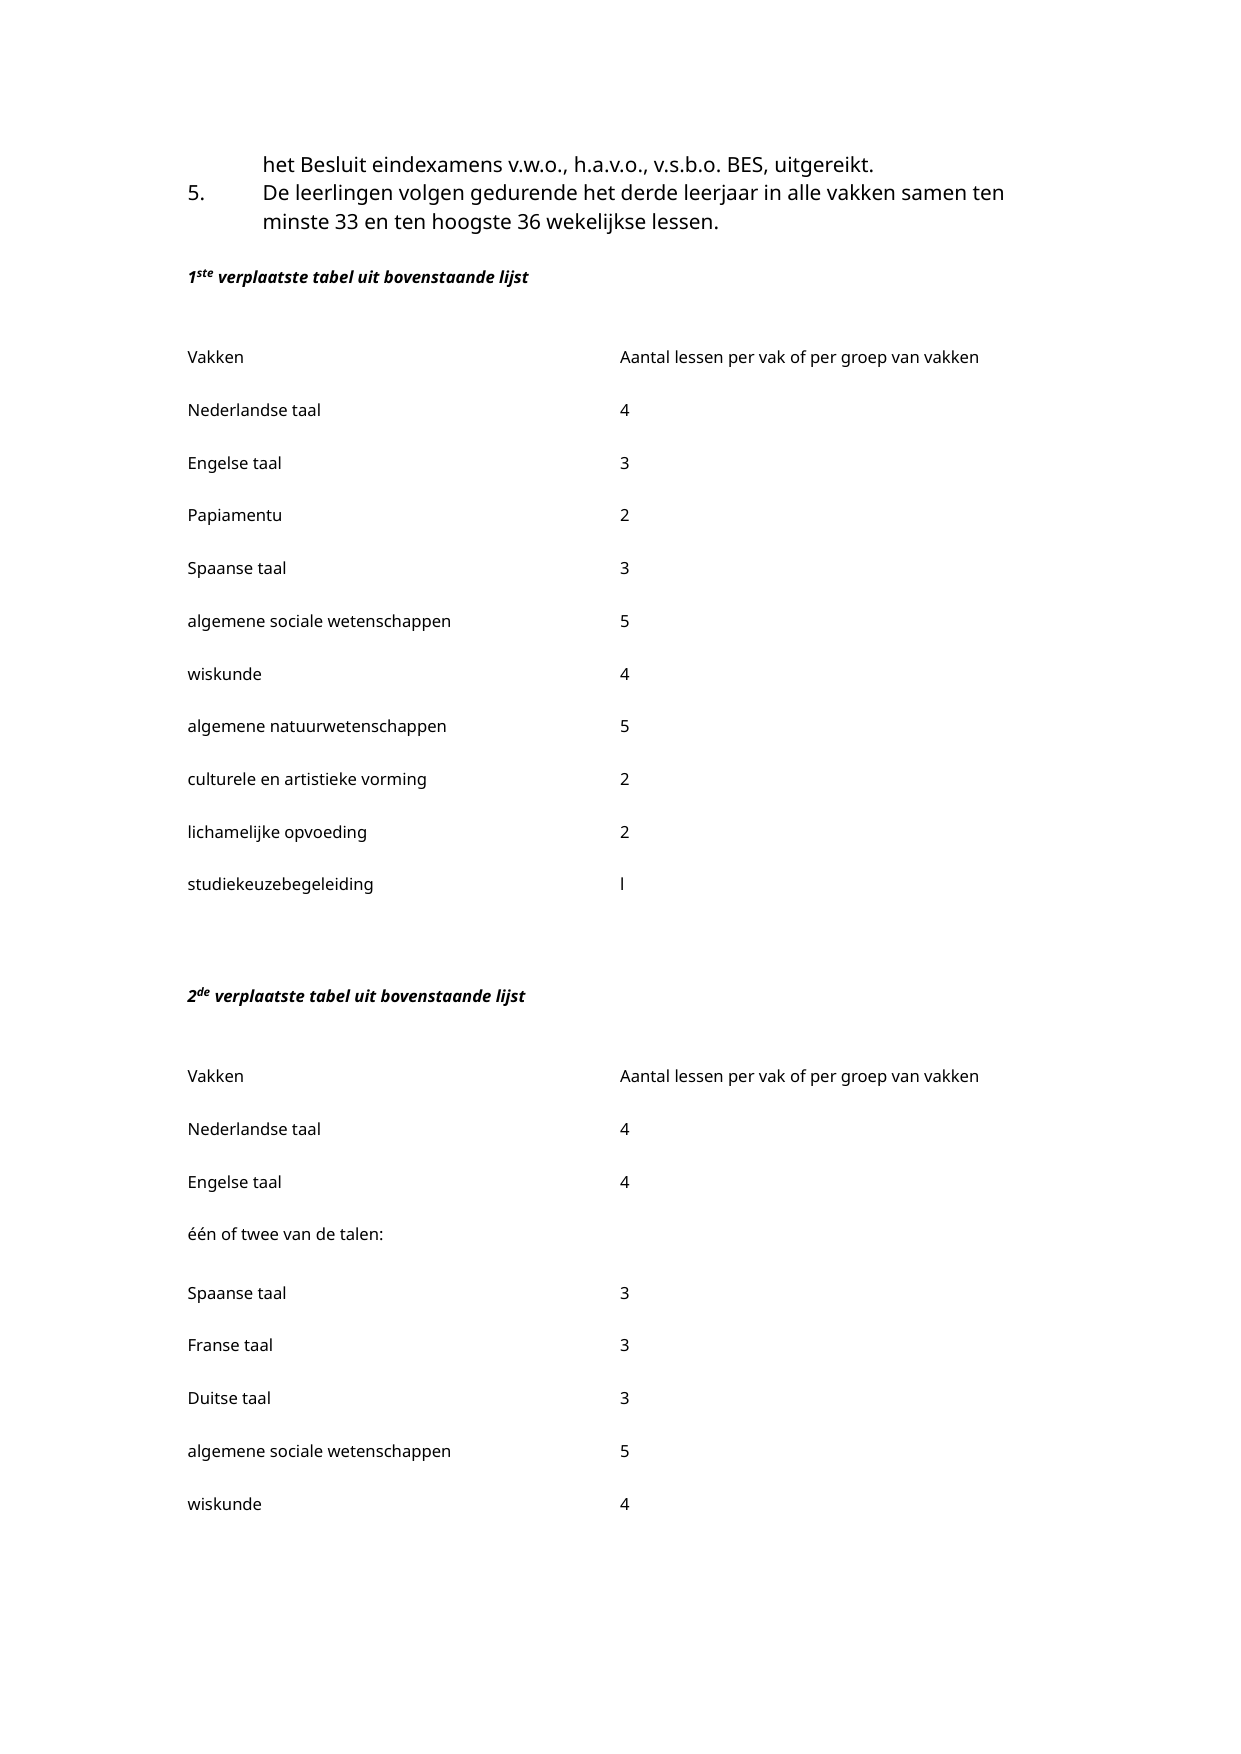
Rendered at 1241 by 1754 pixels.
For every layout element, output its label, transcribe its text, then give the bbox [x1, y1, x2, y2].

table_cell 3 [620, 451, 1053, 504]
table_cell l [620, 873, 1053, 926]
table_header Aantal lessen per vak of per groep van vakken [620, 1065, 1053, 1117]
table_cell 5 [620, 715, 1053, 768]
table_cell Papiamentu [188, 504, 620, 557]
table_cell één of twee van de talen: [188, 1223, 620, 1281]
table_cell 3 [620, 1334, 1053, 1387]
table_cell 5 [620, 610, 1053, 662]
table_header Aantal lessen per vak of per groep van vakken [620, 346, 1053, 399]
table_cell algemene natuurwetenschappen [188, 715, 620, 768]
table_cell 4 [620, 662, 1053, 715]
table_cell Engelse taal [188, 451, 620, 504]
table_header Vakken [188, 346, 620, 399]
table_cell Nederlandse taal [188, 399, 620, 451]
table_cell 2 [620, 820, 1053, 873]
table_cell wiskunde [188, 1492, 620, 1545]
table_cell Spaanse taal [188, 1281, 620, 1334]
table_cell 2 [620, 768, 1053, 820]
table_cell 4 [620, 1118, 1053, 1170]
list De leerlingen volgen gedurende het derde leerjaar in alle vakken samen ten minste 33 en ten hoogste 36 wekelijkse lessen. [187, 178, 1053, 235]
text 2de verplaatste tabel uit bovenstaande lijst [187, 984, 1053, 1007]
table_cell [620, 1223, 1053, 1281]
table_cell 5 [620, 1440, 1053, 1492]
table_cell 3 [620, 1281, 1053, 1334]
table_cell 4 [620, 1492, 1053, 1545]
table_cell 4 [620, 1170, 1053, 1223]
table_cell 4 [620, 399, 1053, 451]
table_cell Spaanse taal [188, 557, 620, 609]
table_cell Franse taal [188, 1334, 620, 1387]
list het Besluit eindexamens v.w.o., h.a.v.o., v.s.b.o. BES, uitgereikt. [187, 150, 1053, 178]
table_cell 2 [620, 504, 1053, 557]
table_cell wiskunde [188, 662, 620, 715]
table_cell lichamelijke opvoeding [188, 820, 620, 873]
table_cell 3 [620, 557, 1053, 609]
table_cell algemene sociale wetenschappen [188, 610, 620, 662]
table_cell Engelse taal [188, 1170, 620, 1223]
table_cell studiekeuzebegeleiding [188, 873, 620, 926]
table_cell 3 [620, 1387, 1053, 1439]
table_header Vakken [188, 1065, 620, 1117]
table_cell culturele en artistieke vorming [188, 768, 620, 820]
text 1ste verplaatste tabel uit bovenstaande lijst [187, 265, 1053, 288]
table_cell Duitse taal [188, 1387, 620, 1439]
table_cell Nederlandse taal [188, 1118, 620, 1170]
table_cell algemene sociale wetenschappen [188, 1440, 620, 1492]
